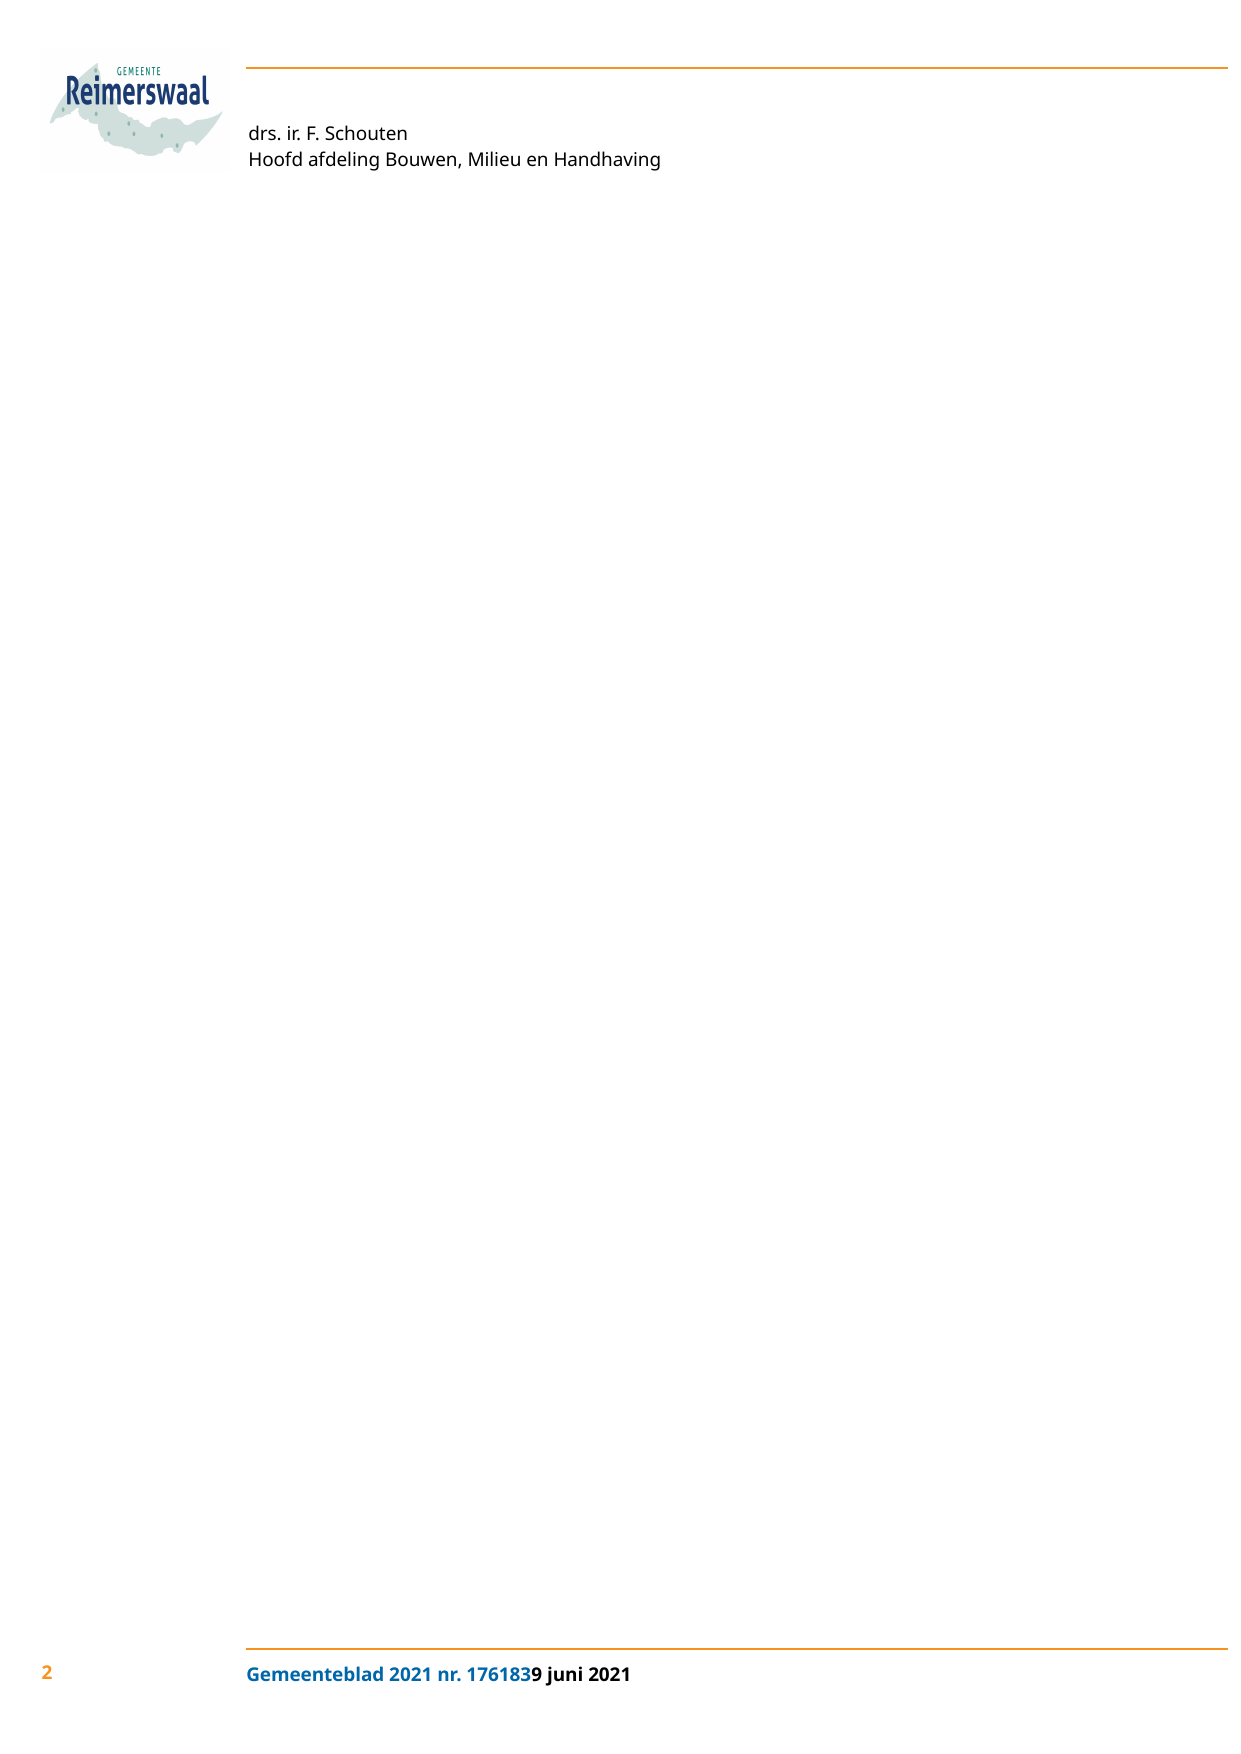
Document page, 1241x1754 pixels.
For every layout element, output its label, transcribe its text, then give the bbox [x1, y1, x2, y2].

picture [41, 47, 231, 172]
text Hoofd afdeling Bouwen, Milieu en Handhaving [248, 146, 1152, 172]
text drs. ir. F. Schouten [248, 121, 1152, 146]
